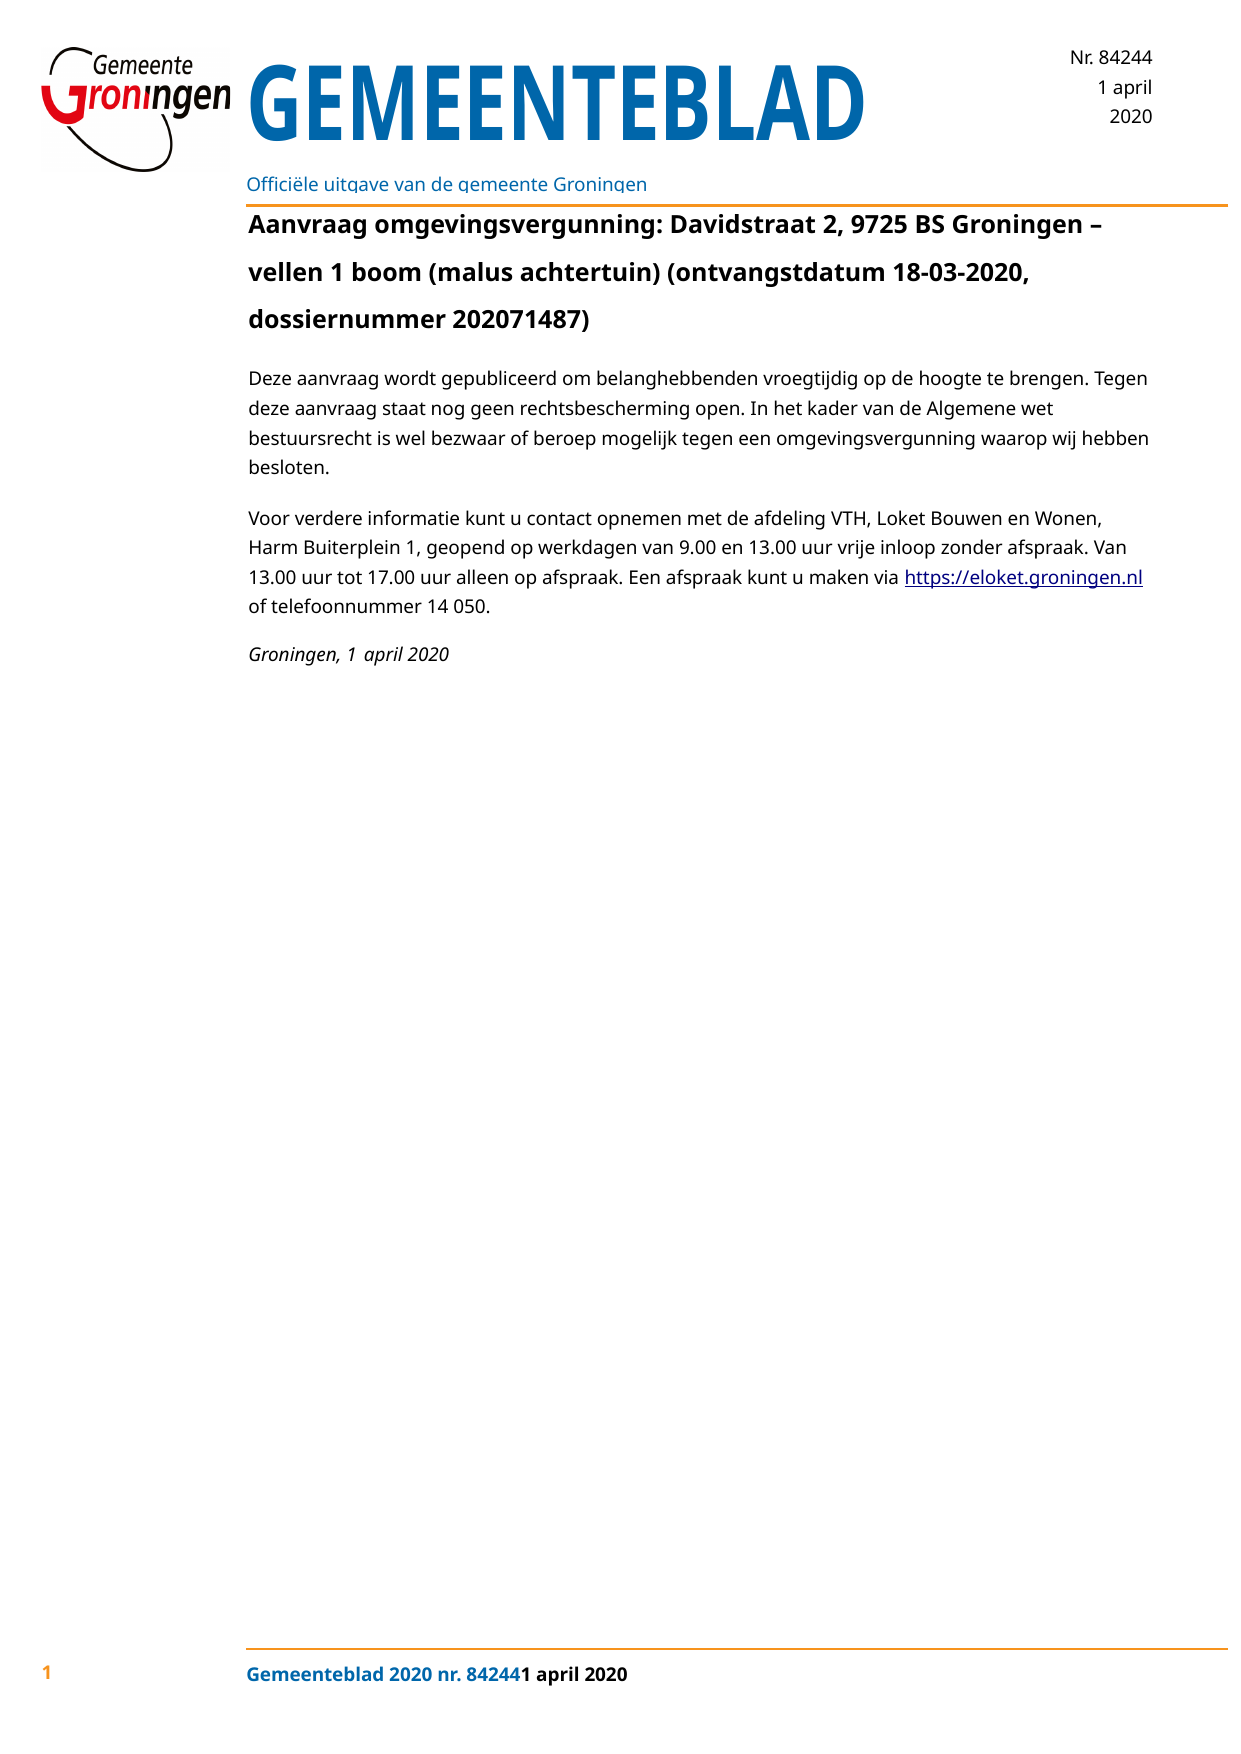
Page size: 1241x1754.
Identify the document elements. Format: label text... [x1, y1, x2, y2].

text Groningen, 1 april 2020 [248, 641, 1152, 667]
text Voor verdere informatie kunt u contact opnemen met de afdeling VTH, Loket Bouwen en Wonen, Harm Buiterplein 1, geopend op werkdagen van 9.00 en 13.00 uur vrije inloop zonder afspraak. Van 13.00 uur tot 17.00 uur alleen op afspraak. Een afspraak kunt u maken via https://eloket.groningen.nl of telefoonnummer 14 050. [248, 505, 1152, 619]
text Deze aanvraag wordt gepubliceerd om belanghebbenden vroegtijdig op de hoogte te brengen. Tegen deze aanvraag staat nog geen rechtsbescherming open. In het kader van de Algemene wet bestuursrecht is wel bezwaar of beroep mogelijk tegen een omgevingsvergunning waarop wij hebben besloten. [248, 366, 1152, 480]
picture [41, 47, 231, 172]
text Aanvraag omgevingsvergunning: Davidstraat 2, 9725 BS Groningen – vellen 1 boom (malus achtertuin) (ontvangstdatum 18-03-2020, dossiernummer 202071487) [248, 207, 1152, 336]
